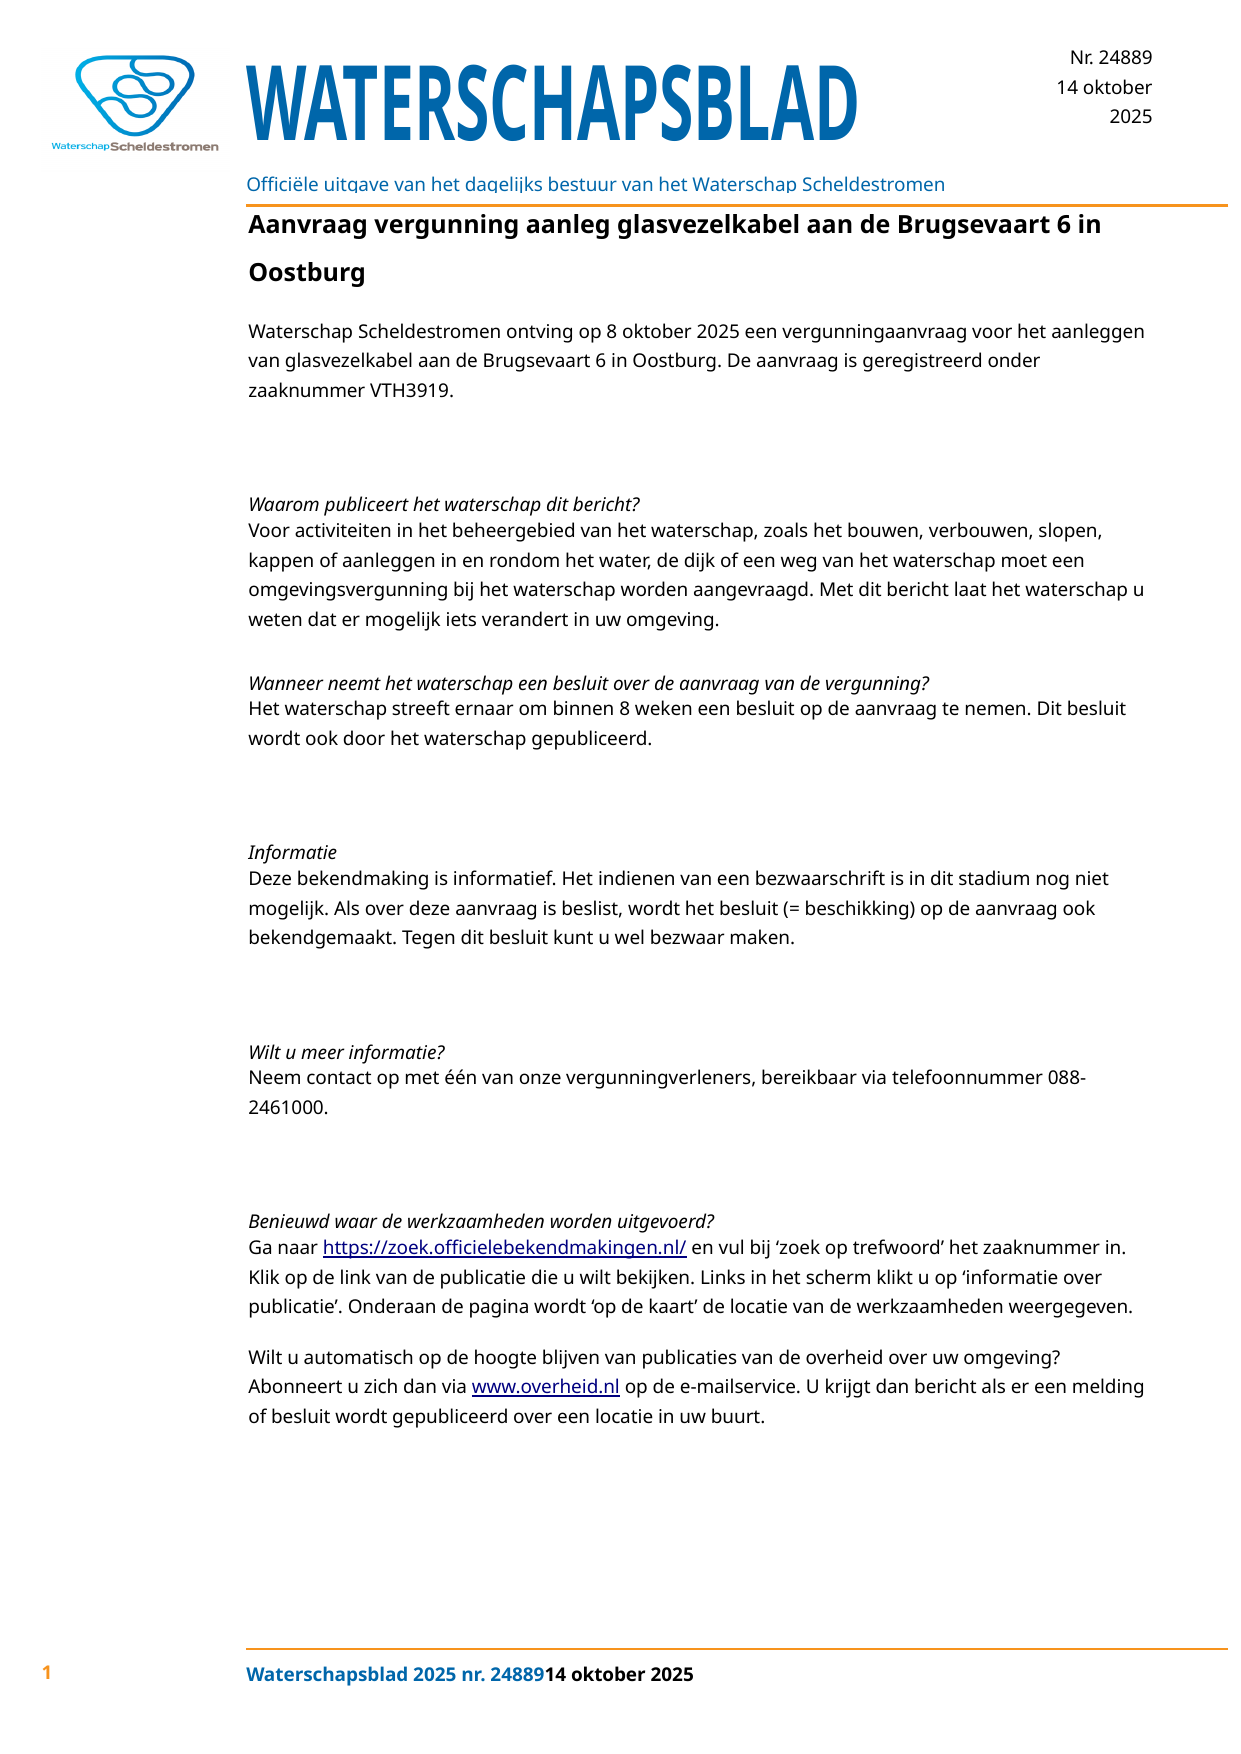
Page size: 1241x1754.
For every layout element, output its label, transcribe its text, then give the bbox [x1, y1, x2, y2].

text Benieuwd waar de werkzaamheden worden uitgevoerd? [248, 1208, 1152, 1234]
picture [41, 47, 231, 172]
text Waarom publiceert het waterschap dit bericht? [248, 491, 1152, 517]
text Deze bekendmaking is informatief. Het indienen van een bezwaarschrift is in dit stadium nog niet mogelijk. Als over deze aanvraag is beslist, wordt het besluit (= beschikking) op de aanvraag ook bekendgemaakt. Tegen dit besluit kunt u wel bezwaar maken. [248, 865, 1152, 950]
text Informatie [248, 839, 1152, 865]
text Wilt u automatisch op de hoogte blijven van publicaties van de overheid over uw omgeving? Abonneert u zich dan via www.overheid.nl op de e-mailservice. U krijgt dan bericht als er een melding of besluit wordt gepubliceerd over een locatie in uw buurt. [248, 1344, 1152, 1429]
text Voor activiteiten in het beheergebied van het waterschap, zoals het bouwen, verbouwen, slopen, kappen of aanleggen in en rondom het water, de dijk of een weg van het waterschap moet een omgevingsvergunning bij het waterschap worden aangevraagd. Met dit bericht laat het waterschap u weten dat er mogelijk iets verandert in uw omgeving. [248, 517, 1152, 632]
text Neem contact op met één van onze vergunningverleners, bereikbaar via telefoonnummer 088-2461000. [248, 1064, 1152, 1120]
text Waterschap Scheldestromen ontving op 8 oktober 2025 een vergunningaanvraag voor het aanleggen van glasvezelkabel aan de Brugsevaart 6 in Oostburg. De aanvraag is geregistreerd onder zaaknummer VTH3919. [248, 318, 1152, 403]
text Aanvraag vergunning aanleg glasvezelkabel aan de Brugsevaart 6 in Oostburg [248, 207, 1152, 288]
text Ga naar https://zoek.officielebekendmakingen.nl/ en vul bij ‘zoek op trefwoord’ het zaaknummer in. Klik op de link van de publicatie die u wilt bekijken. Links in het scherm klikt u op ‘informatie over publicatie’. Onderaan de pagina wordt ‘op de kaart’ de locatie van de werkzaamheden weergegeven. [248, 1234, 1152, 1319]
text Wilt u meer informatie? [248, 1039, 1152, 1064]
text Het waterschap streeft ernaar om binnen 8 weken een besluit op de aanvraag te nemen. Dit besluit wordt ook door het waterschap gepubliceerd. [248, 696, 1152, 751]
text Wanneer neemt het waterschap een besluit over de aanvraag van de vergunning? [248, 670, 1152, 696]
